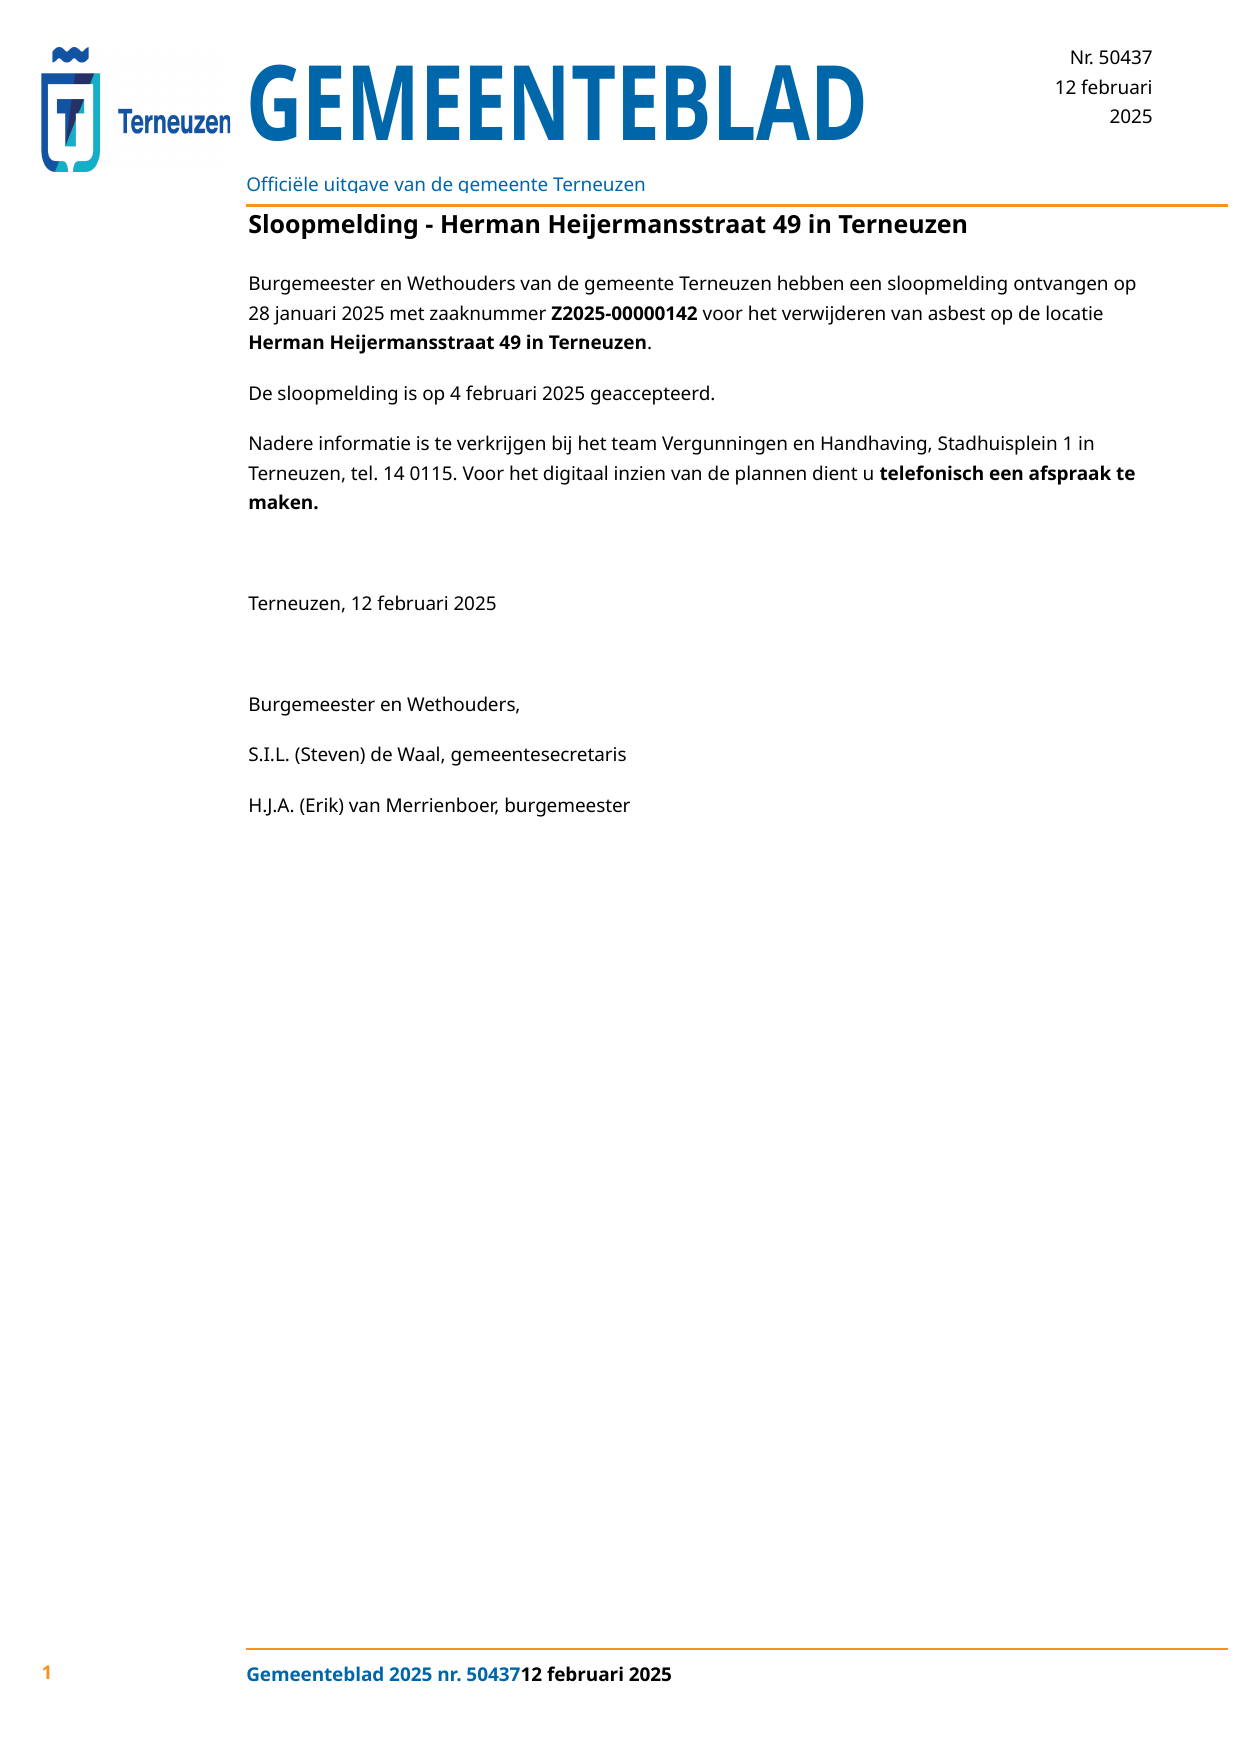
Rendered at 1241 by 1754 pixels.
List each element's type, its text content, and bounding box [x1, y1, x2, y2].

text Terneuzen, 12 februari 2025 [248, 590, 1152, 616]
text Nadere informatie is te verkrijgen bij het team Vergunningen en Handhaving, Stadhuisplein 1 in Terneuzen, tel. 14 0115. Voor het digitaal inzien van de plannen dient u telefonisch een afspraak te maken. [248, 430, 1152, 515]
picture [41, 47, 231, 172]
text Burgemeester en Wethouders, [248, 691, 1152, 717]
text De sloopmelding is op 4 februari 2025 geaccepteerd. [248, 380, 1152, 406]
text Sloopmelding - Herman Heijermansstraat 49 in Terneuzen [248, 207, 1152, 241]
text S.I.L. (Steven) de Waal, gemeentesecretaris [248, 742, 1152, 767]
text Burgemeester en Wethouders van de gemeente Terneuzen hebben een sloopmelding ontvangen op 28 januari 2025 met zaaknummer Z2025-00000142 voor het verwijderen van asbest op de locatie Herman Heijermansstraat 49 in Terneuzen. [248, 270, 1152, 355]
text H.J.A. (Erik) van Merrienboer, burgemeester [248, 792, 1152, 818]
